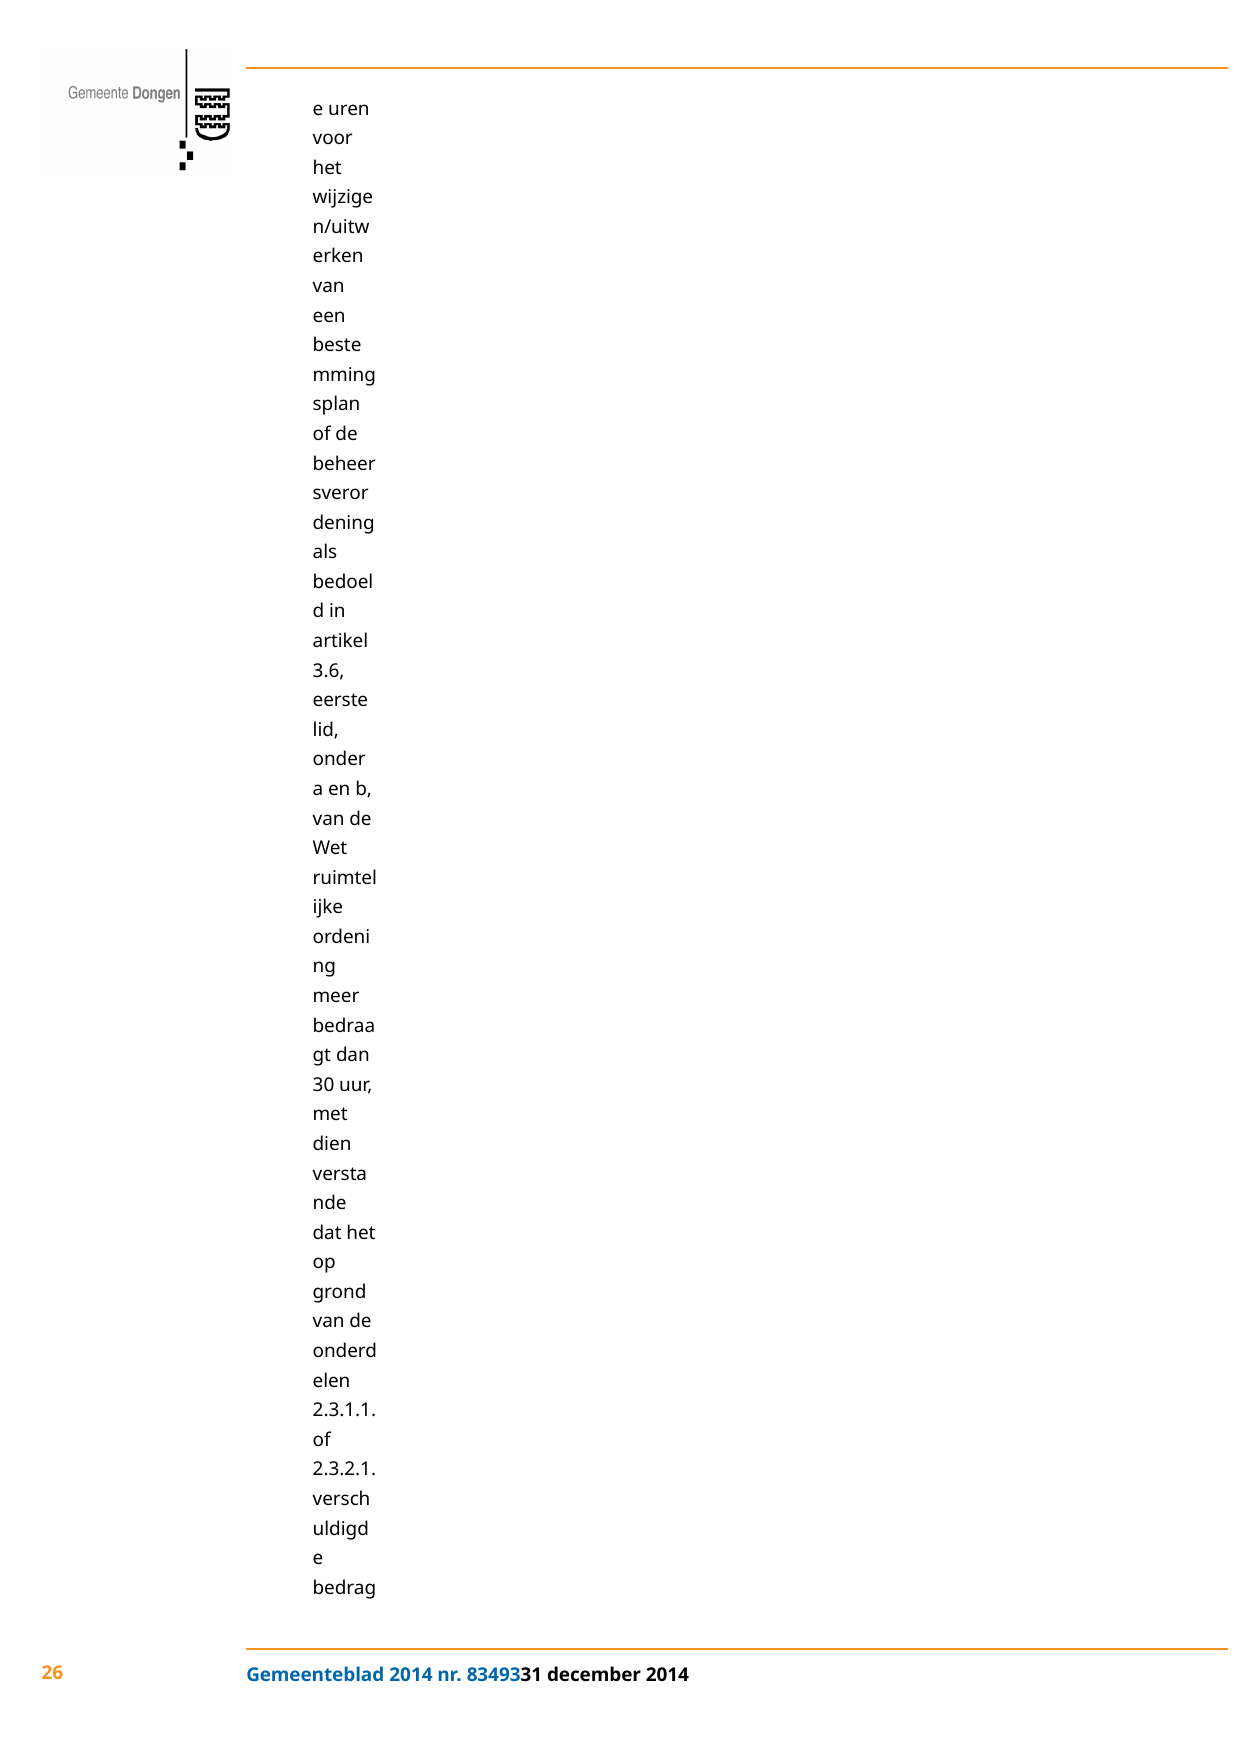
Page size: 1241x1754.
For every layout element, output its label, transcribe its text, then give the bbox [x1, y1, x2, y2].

table_cell [248, 95, 312, 1600]
table_cell e uren voor het wijzigen/uitwerken van een bestemmingsplan of de beheersverordening als bedoeld in artikel 3.6, eerste lid, onder a en b, van de Wet ruimtelijke ordening meer bedraagt dan 30 uur, met dien verstande dat het op grond van de onderdelen 2.3.1.1. of 2.3.2.1. verschuldigde bedrag [313, 95, 377, 1600]
table_cell [442, 95, 506, 1600]
table_cell [377, 95, 442, 1600]
picture [41, 47, 231, 172]
